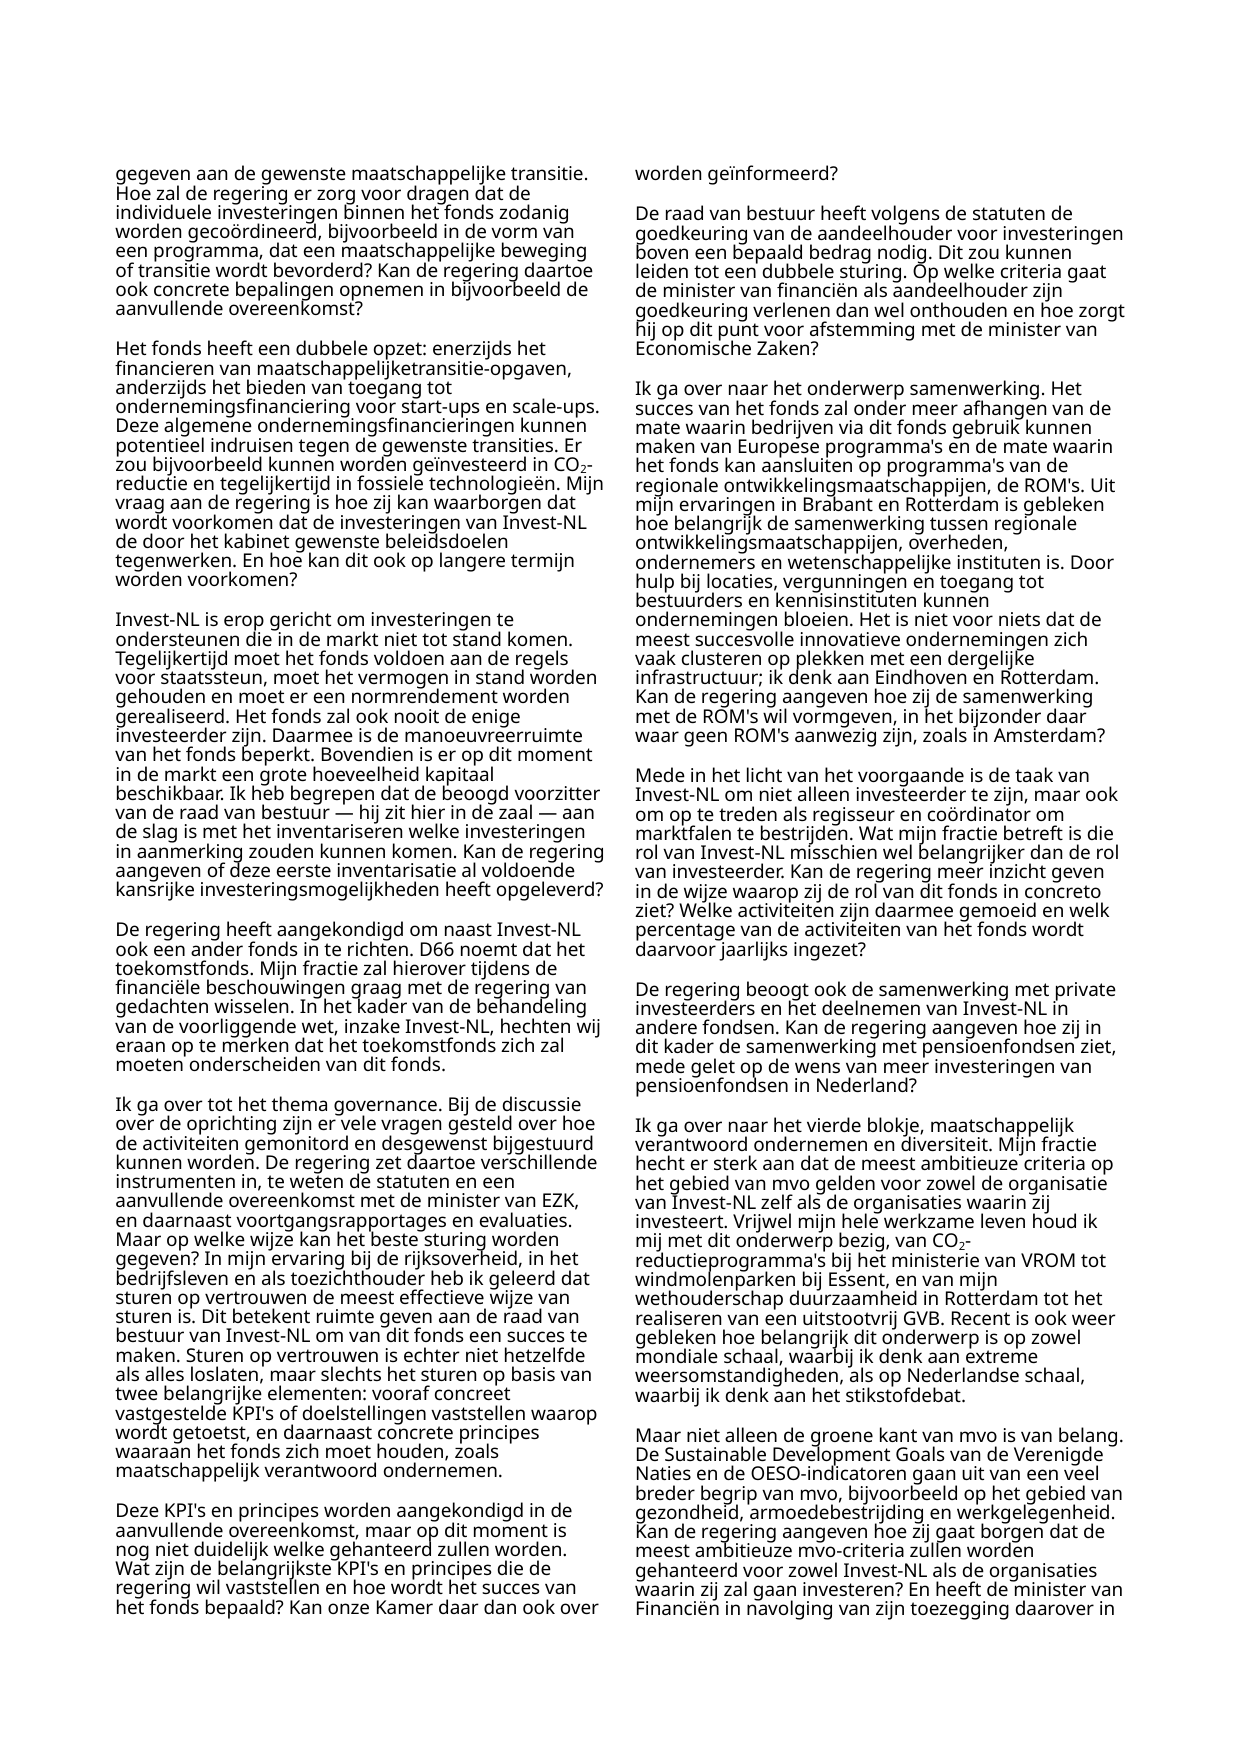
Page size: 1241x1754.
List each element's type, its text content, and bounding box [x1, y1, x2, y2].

text De raad van bestuur heeft volgens de statuten de goedkeuring van de aandeelhouder voor investeringen boven een bepaald bedrag nodig. Dit zou kunnen leiden tot een dubbele sturing. Op welke criteria gaat de minister van financiën als aandeelhouder zijn goedkeuring verlenen dan wel onthouden en hoe zorgt hij op dit punt voor afstemming met de minister van Economische Zaken? [635, 205, 1125, 359]
text Invest-NL is erop gericht om investeringen te ondersteunen die in de markt niet tot stand komen. Tegelijkertijd moet het fonds voldoen aan de regels voor staatssteun, moet het vermogen in stand worden gehouden en moet er een normrendement worden gerealiseerd. Het fonds zal ook nooit de enige investeerder zijn. Daarmee is de manoeuvreerruimte van het fonds beperkt. Bovendien is er op dit moment in de markt een grote hoeveelheid kapitaal beschikbaar. Ik heb begrepen dat de beoogd voorzitter van de raad van bestuur — hij zit hier in de zaal — aan de slag is met het inventariseren welke investeringen in aanmerking zouden kunnen komen. Kan de regering aangeven of deze eerste inventarisatie al voldoende kansrijke investeringsmogelijkheden heeft opgeleverd? [115, 611, 605, 901]
text Ik ga over naar het vierde blokje, maatschappelijk verantwoord ondernemen en diversiteit. Mijn fractie hecht er sterk aan dat de meest ambitieuze criteria op het gebied van mvo gelden voor zowel de organisatie van Invest-NL zelf als de organisaties waarin zij investeert. Vrijwel mijn hele werkzame leven houd ik mij met dit onderwerp bezig, van CO2-reductieprogramma's bij het ministerie van VROM tot windmolenparken bij Essent, en van mijn wethouderschap duurzaamheid in Rotterdam tot het realiseren van een uitstootvrij GVB. Recent is ook weer gebleken hoe belangrijk dit onderwerp is op zowel mondiale schaal, waarbij ik denk aan extreme weersomstandigheden, als op Nederlandse schaal, waarbij ik denk aan het stikstofdebat. [635, 1117, 1125, 1406]
text Het fonds heeft een dubbele opzet: enerzijds het financieren van maatschappelijketransitie-opgaven, anderzijds het bieden van toegang tot ondernemingsfinanciering voor start-ups en scale-ups. Deze algemene ondernemingsfinancieringen kunnen potentieel indruisen tegen de gewenste transities. Er zou bijvoorbeeld kunnen worden geïnvesteerd in CO2-reductie en tegelijkertijd in fossiele technologieën. Mijn vraag aan de regering is hoe zij kan waarborgen dat wordt voorkomen dat de investeringen van Invest-NL de door het kabinet gewenste beleidsdoelen tegenwerken. En hoe kan dit ook op langere termijn worden voorkomen? [115, 340, 605, 591]
text Deze KPI's en principes worden aangekondigd in de aanvullende overeenkomst, maar op dit moment is nog niet duidelijk welke gehanteerd zullen worden. Wat zijn de belangrijkste KPI's en principes die de regering wil vaststellen en hoe wordt het succes van het fonds bepaald? Kan onze Kamer daar dan ook over [115, 1502, 605, 1618]
text De regering beoogt ook de samenwerking met private investeerders en het deelnemen van Invest-NL in andere fondsen. Kan de regering aangeven hoe zij in dit kader de samenwerking met pensioenfondsen ziet, mede gelet op de wens van meer investeringen van pensioenfondsen in Nederland? [635, 981, 1125, 1096]
text Maar niet alleen de groene kant van mvo is van belang. De Sustainable Development Goals van de Verenigde Naties en de OESO-indicatoren gaan uit van een veel breder begrip van mvo, bijvoorbeeld op het gebied van gezondheid, armoedebestrijding en werkgelegenheid. Kan de regering aangeven hoe zij gaat borgen dat de meest ambitieuze mvo-criteria zullen worden gehanteerd voor zowel Invest-NL als de organisaties waarin zij zal gaan investeren? En heeft de minister van Financiën in navolging van zijn toezegging daarover in [635, 1427, 1125, 1619]
text Ik ga over tot het thema governance. Bij de discussie over de oprichting zijn er vele vragen gesteld over hoe de activiteiten gemonitord en desgewenst bijgestuurd kunnen worden. De regering zet daartoe verschillende instrumenten in, te weten de statuten en een aanvullende overeenkomst met de minister van EZK, en daarnaast voortgangsrapportages en evaluaties. Maar op welke wijze kan het beste sturing worden gegeven? In mijn ervaring bij de rijksoverheid, in het bedrijfsleven en als toezichthouder heb ik geleerd dat sturen op vertrouwen de meest effectieve wijze van sturen is. Dit betekent ruimte geven aan de raad van bestuur van Invest-NL om van dit fonds een succes te maken. Sturen op vertrouwen is echter niet hetzelfde als alles loslaten, maar slechts het sturen op basis van twee belangrijke elementen: vooraf concreet vastgestelde KPI's of doelstellingen vaststellen waarop wordt getoetst, en daarnaast concrete principes waaraan het fonds zich moet houden, zoals maatschappelijk verantwoord ondernemen. [115, 1096, 605, 1482]
text gegeven aan de gewenste maatschappelijke transitie. Hoe zal de regering er zorg voor dragen dat de individuele investeringen binnen het fonds zodanig worden gecoördineerd, bijvoorbeeld in de vorm van een programma, dat een maatschappelijke beweging of transitie wordt bevorderd? Kan de regering daartoe ook concrete bepalingen opnemen in bijvoorbeeld de aanvullende overeenkomst? [115, 165, 605, 319]
text worden geïnformeerd? [635, 165, 1125, 184]
text Mede in het licht van het voorgaande is de taak van Invest-NL om niet alleen investeerder te zijn, maar ook om op te treden als regisseur en coördinator om marktfalen te bestrijden. Wat mijn fractie betreft is die rol van Invest-NL misschien wel belangrijker dan de rol van investeerder. Kan de regering meer inzicht geven in de wijze waarop zij de rol van dit fonds in concreto ziet? Welke activiteiten zijn daarmee gemoeid en welk percentage van de activiteiten van het fonds wordt daarvoor jaarlijks ingezet? [635, 767, 1125, 960]
text Ik ga over naar het onderwerp samenwerking. Het succes van het fonds zal onder meer afhangen van de mate waarin bedrijven via dit fonds gebruik kunnen maken van Europese programma's en de mate waarin het fonds kan aansluiten op programma's van de regionale ontwikkelingsmaatschappijen, de ROM's. Uit mijn ervaringen in Brabant en Rotterdam is gebleken hoe belangrijk de samenwerking tussen regionale ontwikkelingsmaatschappijen, overheden, ondernemers en wetenschappelijke instituten is. Door hulp bij locaties, vergunningen en toegang tot bestuurders en kennisinstituten kunnen ondernemingen bloeien. Het is niet voor niets dat de meest succesvolle innovatieve ondernemingen zich vaak clusteren op plekken met een dergelijke infrastructuur; ik denk aan Eindhoven en Rotterdam. Kan de regering aangeven hoe zij de samenwerking met de ROM's wil vormgeven, in het bijzonder daar waar geen ROM's aanwezig zijn, zoals in Amsterdam? [635, 380, 1125, 746]
text De regering heeft aangekondigd om naast Invest-NL ook een ander fonds in te richten. D66 noemt dat het toekomstfonds. Mijn fractie zal hierover tijdens de financiële beschouwingen graag met de regering van gedachten wisselen. In het kader van de behandeling van de voorliggende wet, inzake Invest-NL, hechten wij eraan op te merken dat het toekomstfonds zich zal moeten onderscheiden van dit fonds. [115, 921, 605, 1075]
